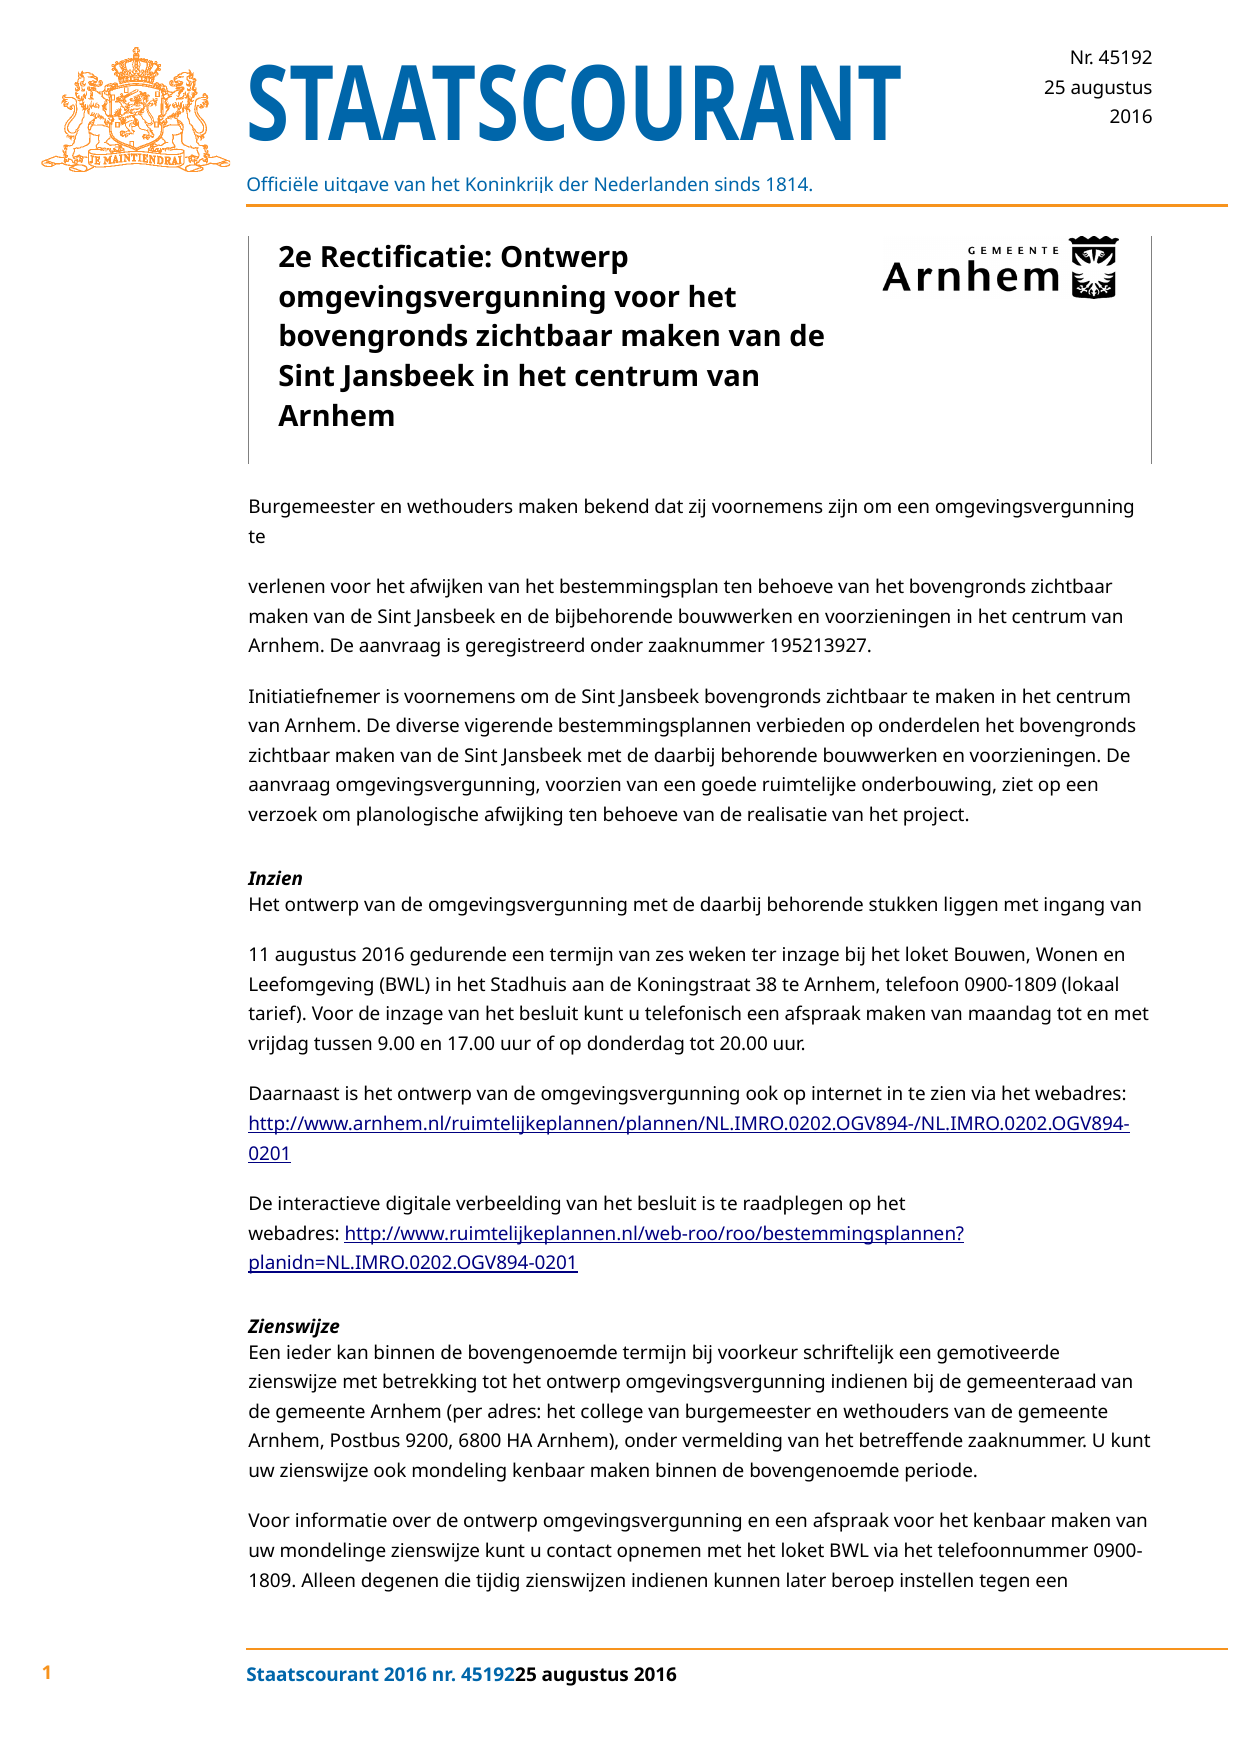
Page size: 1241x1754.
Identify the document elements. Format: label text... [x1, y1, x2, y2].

text Burgemeester en wethouders maken bekend dat zij voornemens zijn om een omgevingsvergunning te [248, 493, 1152, 549]
text Inzien [248, 865, 1152, 891]
text Daarnaast is het ontwerp van de omgevingsvergunning ook op internet in te zien via het webadres: http://www.arnhem.nl/ruimtelijkeplannen/plannen/NL.IMRO.0202.OGV894-/NL.IMRO.0202.OGV894-0201 [248, 1081, 1152, 1165]
text Voor informatie over de ontwerp omgevingsvergunning en een afspraak voor het kenbaar maken van uw mondelinge zienswijze kunt u contact opnemen met het loket BWL via het telefoonnummer 0900-1809. Alleen degenen die tijdig zienswijzen indienen kunnen later beroep instellen tegen een [248, 1508, 1152, 1593]
picture [882, 236, 1119, 299]
text verlenen voor het afwijken van het bestemmingsplan ten behoeve van het bovengronds zichtbaar maken van de Sint Jansbeek en de bijbehorende bouwwerken en voorzieningen in het centrum van Arnhem. De aanvraag is geregistreerd onder zaaknummer 195213927. [248, 573, 1152, 658]
text 11 augustus 2016 gedurende een termijn van zes weken ter inzage bij het loket Bouwen, Wonen en Leefomgeving (BWL) in het Stadhuis aan de Koningstraat 38 te Arnhem, telefoon 0900-1809 (lokaal tarief). Voor de inzage van het besluit kunt u telefonisch een afspraak maken van maandag tot en met vrijdag tussen 9.00 en 17.00 uur of op donderdag tot 20.00 uur. [248, 941, 1152, 1056]
text Zienswijze [248, 1313, 1152, 1339]
text Het ontwerp van de omgevingsvergunning met de daarbij behorende stukken liggen met ingang van [248, 891, 1152, 917]
text De interactieve digitale verbeelding van het besluit is te raadplegen op het webadres: http://www.ruimtelijkeplannen.nl/web-roo/roo/bestemmingsplannen?planidn=NL.IMRO.0202.OGV894-0201 [248, 1190, 1152, 1275]
picture [41, 47, 231, 172]
table_header [850, 236, 1151, 464]
table_header 2e Rectificatie: Ontwerp omgevingsvergunning voor het bovengronds zichtbaar maken van de Sint Jansbeek in het centrum van Arnhem [249, 236, 850, 464]
text Een ieder kan binnen de bovengenoemde termijn bij voorkeur schriftelijk een gemotiveerde zienswijze met betrekking tot het ontwerp omgevingsvergunning indienen bij de gemeenteraad van de gemeente Arnhem (per adres: het college van burgemeester en wethouders van de gemeente Arnhem, Postbus 9200, 6800 HA Arnhem), onder vermelding van het betreffende zaaknummer. U kunt uw zienswijze ook mondeling kenbaar maken binnen de bovengenoemde periode. [248, 1339, 1152, 1483]
text Initiatiefnemer is voornemens om de Sint Jansbeek bovengronds zichtbaar te maken in het centrum van Arnhem. De diverse vigerende bestemmingsplannen verbieden op onderdelen het bovengronds zichtbaar maken van de Sint Jansbeek met de daarbij behorende bouwwerken en voorzieningen. De aanvraag omgevingsvergunning, voorzien van een goede ruimtelijke onderbouwing, ziet op een verzoek om planologische afwijking ten behoeve van de realisatie van het project. [248, 683, 1152, 827]
